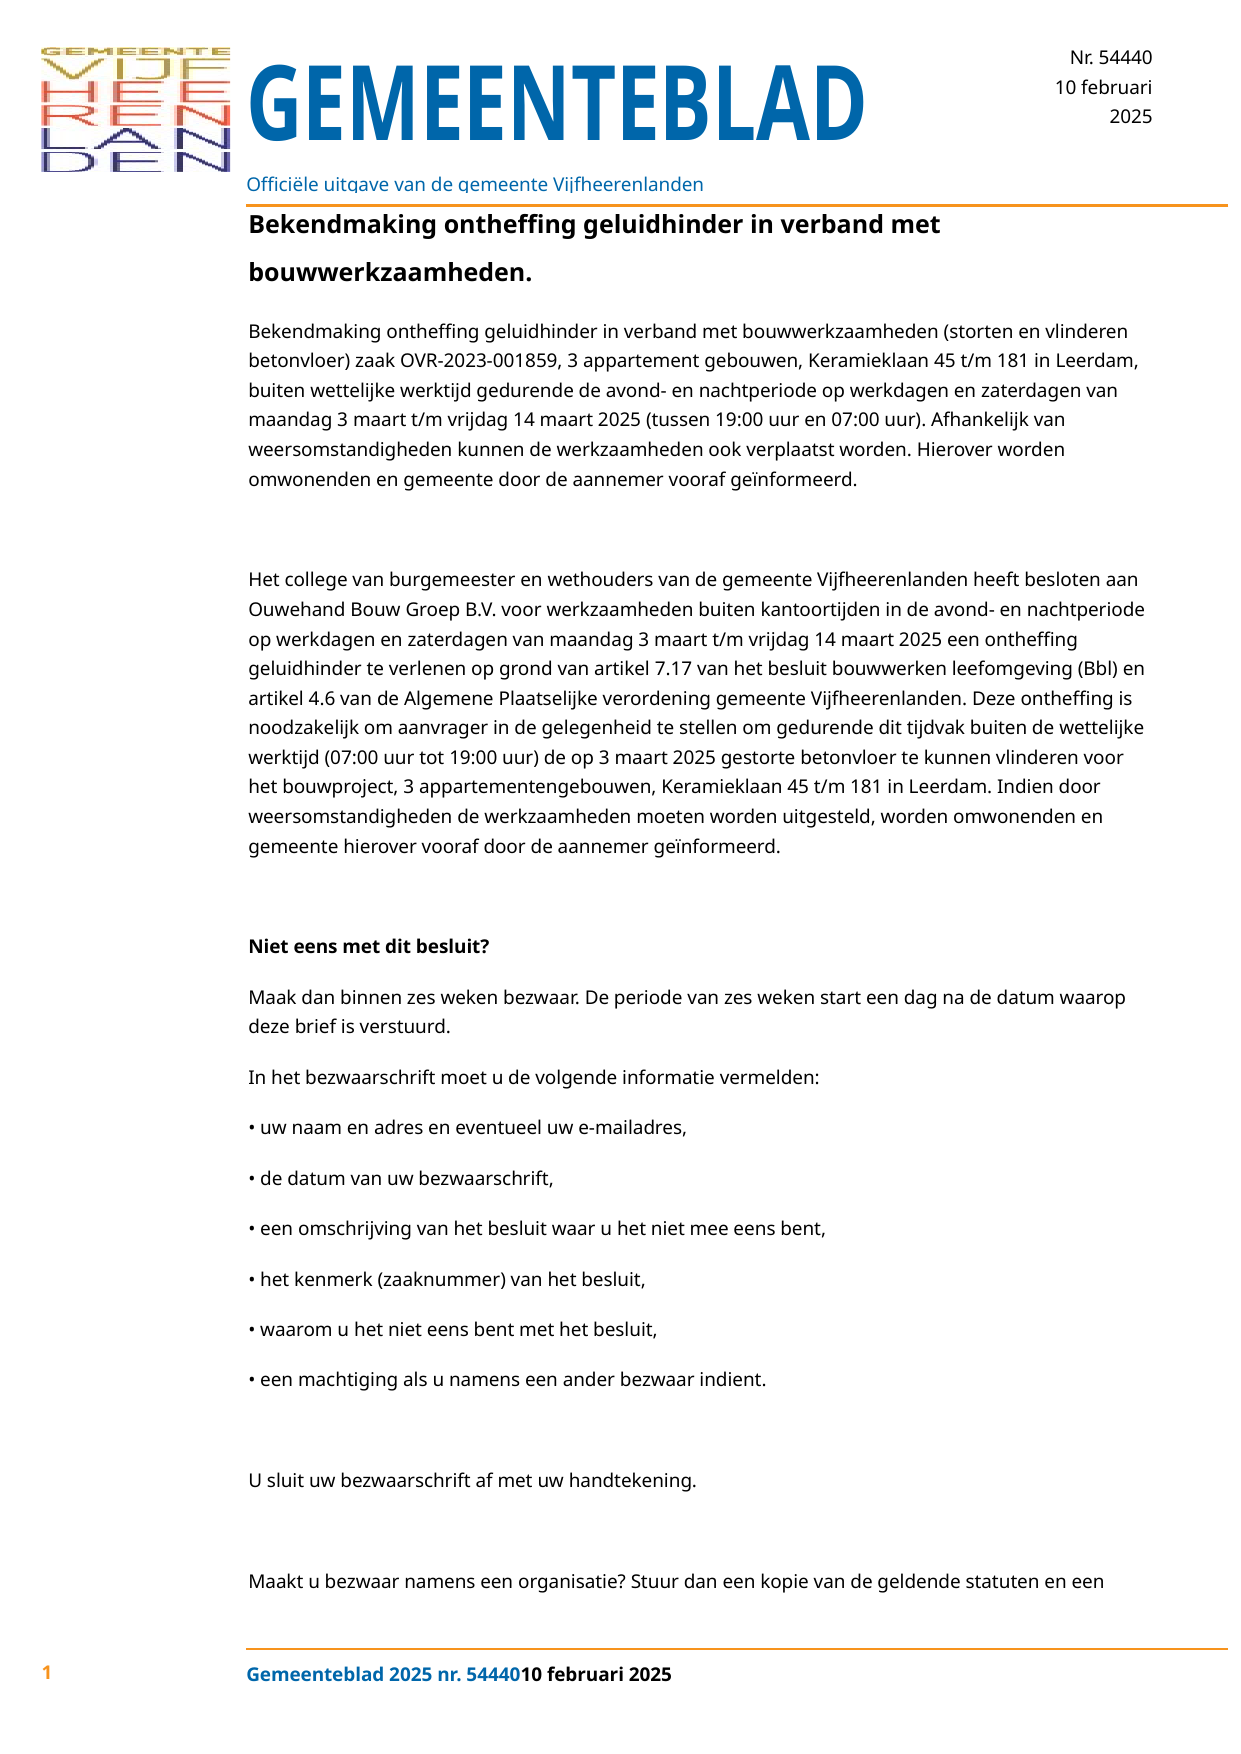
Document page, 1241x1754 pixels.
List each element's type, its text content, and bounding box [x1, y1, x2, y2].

text • het kenmerk (zaaknummer) van het besluit, [248, 1266, 1152, 1292]
text Maakt u bezwaar namens een organisatie? Stuur dan een kopie van de geldende statuten en een [248, 1568, 1152, 1594]
text U sluit uw bezwaarschrift af met uw handtekening. [248, 1467, 1152, 1493]
text Niet eens met dit besluit? [248, 934, 1152, 959]
text • een machtiging als u namens een ander bezwaar indient. [248, 1367, 1152, 1392]
picture [41, 47, 231, 172]
text Maak dan binnen zes weken bezwaar. De periode van zes weken start een dag na de datum waarop deze brief is verstuurd. [248, 984, 1152, 1039]
text In het bezwaarschrift moet u de volgende informatie vermelden: [248, 1064, 1152, 1090]
text • uw naam en adres en eventueel uw e-mailadres, [248, 1114, 1152, 1140]
text • waarom u het niet eens bent met het besluit, [248, 1316, 1152, 1342]
text Bekendmaking ontheffing geluidhinder in verband met bouwwerkzaamheden (storten en vlinderen betonvloer) zaak OVR-2023-001859, 3 appartement gebouwen, Keramieklaan 45 t/m 181 in Leerdam, buiten wettelijke werktijd gedurende de avond- en nachtperiode op werkdagen en zaterdagen van maandag 3 maart t/m vrijdag 14 maart 2025 (tussen 19:00 uur en 07:00 uur). Afhankelijk van weersomstandigheden kunnen de werkzaamheden ook verplaatst worden. Hierover worden omwonenden en gemeente door de aannemer vooraf geïnformeerd. [248, 318, 1152, 492]
text Het college van burgemeester en wethouders van de gemeente Vijfheerenlanden heeft besloten aan Ouwehand Bouw Groep B.V. voor werkzaamheden buiten kantoortijden in de avond- en nachtperiode op werkdagen en zaterdagen van maandag 3 maart t/m vrijdag 14 maart 2025 een ontheffing geluidhinder te verlenen op grond van artikel 7.17 van het besluit bouwwerken leefomgeving (Bbl) en artikel 4.6 van de Algemene Plaatselijke verordening gemeente Vijfheerenlanden. Deze ontheffing is noodzakelijk om aanvrager in de gelegenheid te stellen om gedurende dit tijdvak buiten de wettelijke werktijd (07:00 uur tot 19:00 uur) de op 3 maart 2025 gestorte betonvloer te kunnen vlinderen voor het bouwproject, 3 appartementengebouwen, Keramieklaan 45 t/m 181 in Leerdam. Indien door weersomstandigheden de werkzaamheden moeten worden uitgesteld, worden omwonenden en gemeente hierover vooraf door de aannemer geïnformeerd. [248, 567, 1152, 859]
text Bekendmaking ontheffing geluidhinder in verband met bouwwerkzaamheden. [248, 207, 1152, 288]
text • de datum van uw bezwaarschrift, [248, 1165, 1152, 1191]
text • een omschrijving van het besluit waar u het niet mee eens bent, [248, 1215, 1152, 1241]
